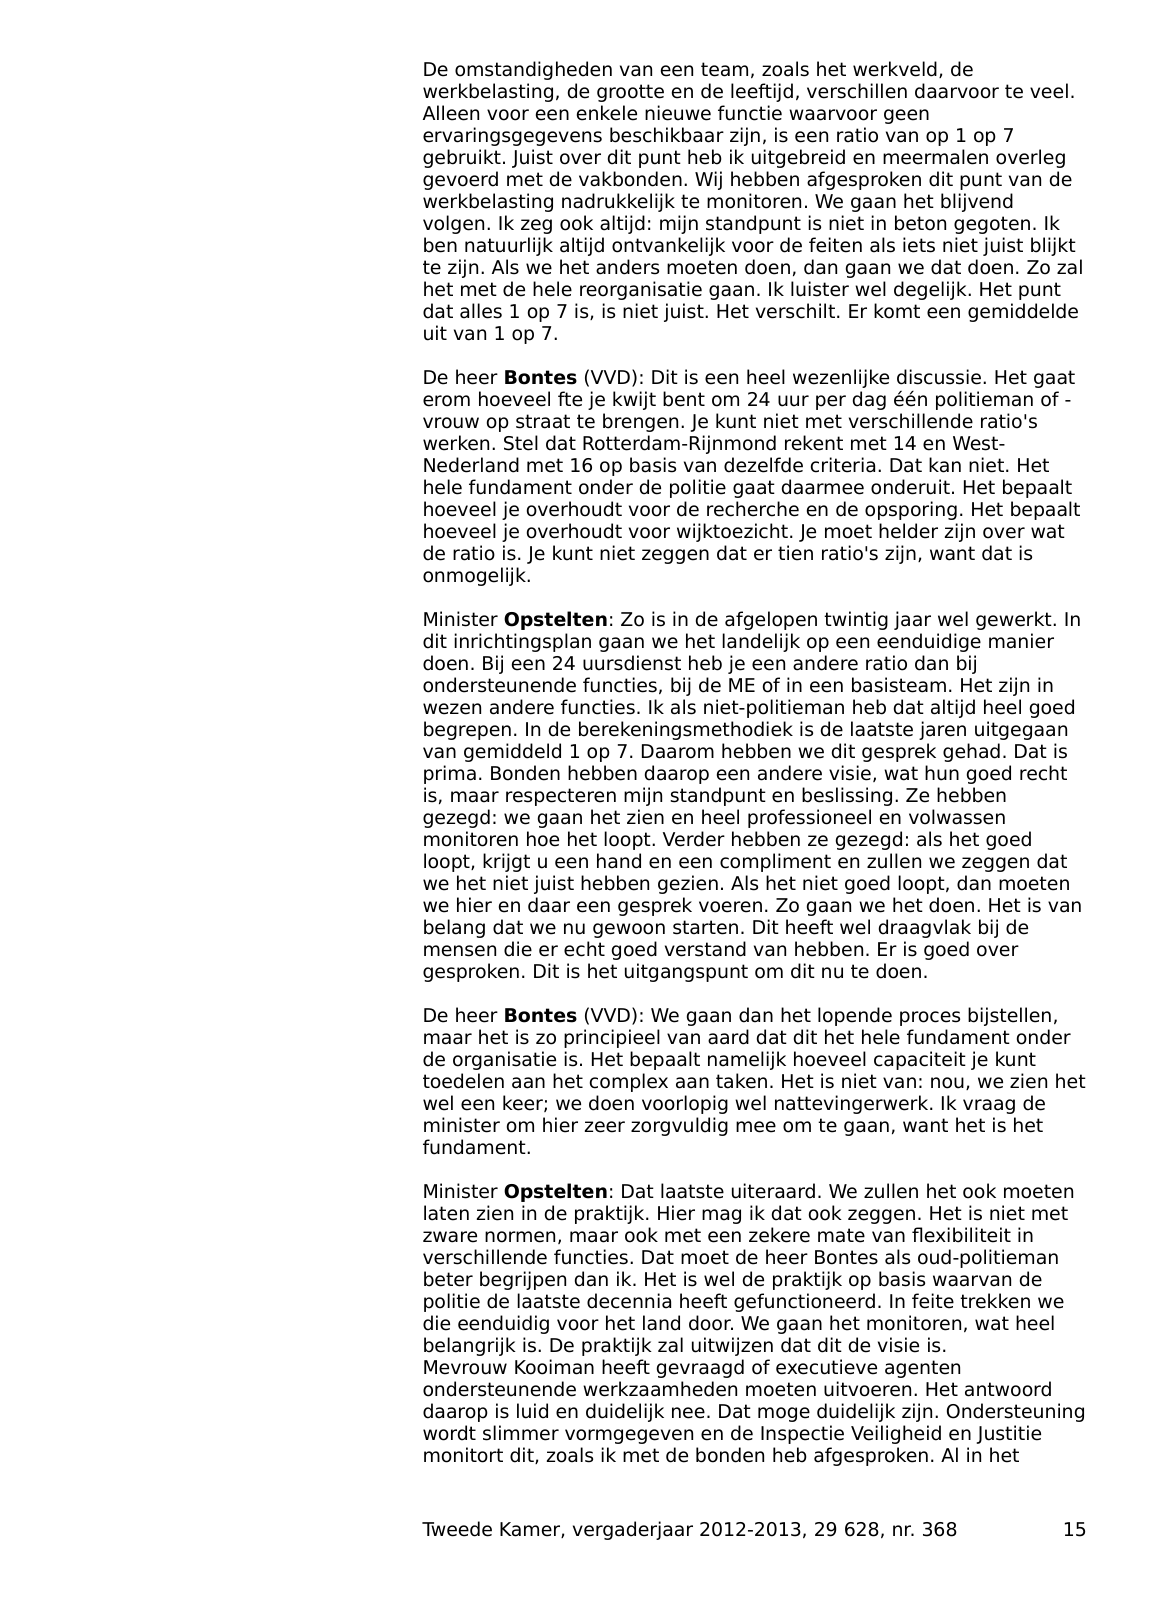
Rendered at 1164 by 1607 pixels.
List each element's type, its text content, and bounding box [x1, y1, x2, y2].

text Minister Opstelten: Zo is in de afgelopen twintig jaar wel gewerkt. In dit inrichtingsplan gaan we het landelijk op een eenduidige manier doen. Bij een 24 uursdienst heb je een andere ratio dan bij ondersteunende functies, bij de ME of in een basisteam. Het zijn in wezen andere functies. Ik als niet-politieman heb dat altijd heel goed begrepen. In de berekeningsmethodiek is de laatste jaren uitgegaan van gemiddeld 1 op 7. Daarom hebben we dit gesprek gehad. Dat is prima. Bonden hebben daarop een andere visie, wat hun goed recht is, maar respecteren mijn standpunt en beslissing. Ze hebben gezegd: we gaan het zien en heel professioneel en volwassen monitoren hoe het loopt. Verder hebben ze gezegd: als het goed loopt, krijgt u een hand en een compliment en zullen we zeggen dat we het niet juist hebben gezien. Als het niet goed loopt, dan moeten we hier en daar een gesprek voeren. Zo gaan we het doen. Het is van belang dat we nu gewoon starten. Dit heeft wel draagvlak bij de mensen die er echt goed verstand van hebben. Er is goed over gesproken. Dit is het uitgangspunt om dit nu te doen. [422, 609, 1087, 983]
text De heer Bontes (VVD): We gaan dan het lopende proces bijstellen, maar het is zo principieel van aard dat dit het hele fundament onder de organisatie is. Het bepaalt namelijk hoeveel capaciteit je kunt toedelen aan het complex aan taken. Het is niet van: nou, we zien het wel een keer; we doen voorlopig wel nattevingerwerk. Ik vraag de minister om hier zeer zorgvuldig mee om te gaan, want het is het fundament. [422, 1005, 1087, 1159]
text De heer Bontes (VVD): Dit is een heel wezenlijke discussie. Het gaat erom hoeveel fte je kwijt bent om 24 uur per dag één politieman of -vrouw op straat te brengen. Je kunt niet met verschillende ratio's werken. Stel dat Rotterdam-Rijnmond rekent met 14 en West-Nederland met 16 op basis van dezelfde criteria. Dat kan niet. Het hele fundament onder de politie gaat daarmee onderuit. Het bepaalt hoeveel je overhoudt voor de recherche en de opsporing. Het bepaalt hoeveel je overhoudt voor wijktoezicht. Je moet helder zijn over wat de ratio is. Je kunt niet zeggen dat er tien ratio's zijn, want dat is onmogelijk. [422, 367, 1087, 587]
text Mevrouw Kooiman heeft gevraagd of executieve agenten ondersteunende werkzaamheden moeten uitvoeren. Het antwoord daarop is luid en duidelijk nee. Dat moge duidelijk zijn. Ondersteuning wordt slimmer vormgegeven en de Inspectie Veiligheid en Justitie monitort dit, zoals ik met de bonden heb afgesproken. Al in het [422, 1357, 1087, 1467]
text Minister Opstelten: Dat laatste uiteraard. We zullen het ook moeten laten zien in de praktijk. Hier mag ik dat ook zeggen. Het is niet met zware normen, maar ook met een zekere mate van flexibiliteit in verschillende functies. Dat moet de heer Bontes als oud-politieman beter begrijpen dan ik. Het is wel de praktijk op basis waarvan de politie de laatste decennia heeft gefunctioneerd. In feite trekken we die eenduidig voor het land door. We gaan het monitoren, wat heel belangrijk is. De praktijk zal uitwijzen dat dit de visie is. [422, 1181, 1087, 1357]
text De omstandigheden van een team, zoals het werkveld, de werkbelasting, de grootte en de leeftijd, verschillen daarvoor te veel. Alleen voor een enkele nieuwe functie waarvoor geen ervaringsgegevens beschikbaar zijn, is een ratio van op 1 op 7 gebruikt. Juist over dit punt heb ik uitgebreid en meermalen overleg gevoerd met de vakbonden. Wij hebben afgesproken dit punt van de werkbelasting nadrukkelijk te monitoren. We gaan het blijvend volgen. Ik zeg ook altijd: mijn standpunt is niet in beton gegoten. Ik ben natuurlijk altijd ontvankelijk voor de feiten als iets niet juist blijkt te zijn. Als we het anders moeten doen, dan gaan we dat doen. Zo zal het met de hele reorganisatie gaan. Ik luister wel degelijk. Het punt dat alles 1 op 7 is, is niet juist. Het verschilt. Er komt een gemiddelde uit van 1 op 7. [422, 59, 1087, 345]
